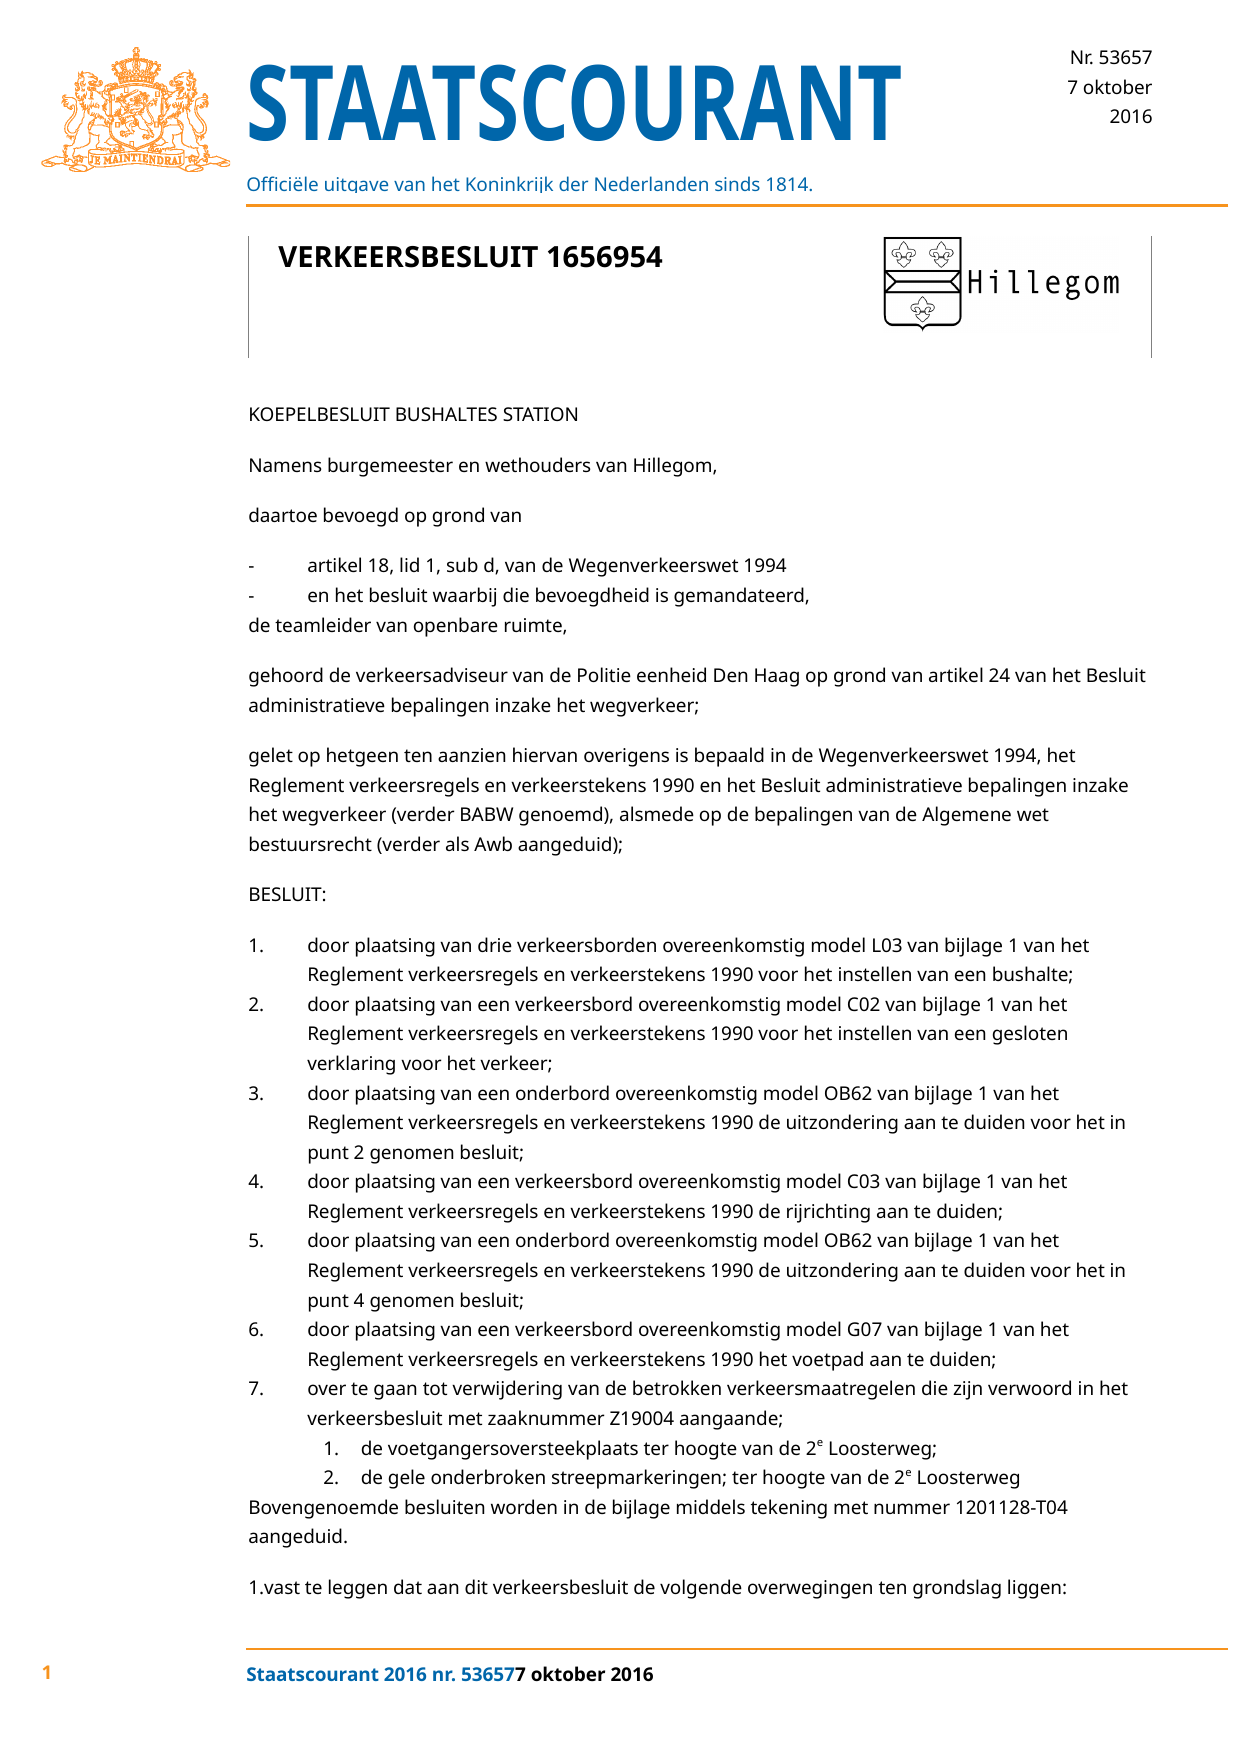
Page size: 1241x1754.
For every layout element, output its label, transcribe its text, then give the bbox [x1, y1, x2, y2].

table_header [1119, 236, 1151, 332]
list door plaatsing van een verkeersbord overeenkomstig model C02 van bijlage 1 van het Reglement verkeersregels en verkeerstekens 1990 voor het instellen van een gesloten verklaring voor het verkeer; [248, 991, 1152, 1076]
list door plaatsing van een onderbord overeenkomstig model OB62 van bijlage 1 van het Reglement verkeersregels en verkeerstekens 1990 de uitzondering aan te duiden voor het in punt 4 genomen besluit; [248, 1228, 1152, 1312]
text gehoord de verkeersadviseur van de Politie eenheid Den Haag op grond van artikel 24 van het Besluit administratieve bepalingen inzake het wegverkeer; [248, 662, 1152, 717]
text 1.vast te leggen dat aan dit verkeersbesluit de volgende overwegingen ten grondslag liggen: [248, 1574, 1152, 1599]
text daartoe bevoegd op grond van [248, 502, 1152, 528]
text gelet op hetgeen ten aanzien hiervan overigens is bepaald in de Wegenverkeerswet 1994, het Reglement verkeersregels en verkeerstekens 1990 en het Besluit administratieve bepalingen inzake het wegverkeer (verder BABW genoemd), alsmede op de bepalingen van de Algemene wet bestuursrecht (verder als Awb aangeduid); [248, 742, 1152, 857]
list door plaatsing van drie verkeersborden overeenkomstig model L03 van bijlage 1 van het Reglement verkeersregels en verkeerstekens 1990 voor het instellen van een bushalte; [248, 932, 1152, 987]
list door plaatsing van een verkeersbord overeenkomstig model G07 van bijlage 1 van het Reglement verkeersregels en verkeerstekens 1990 het voetpad aan te duiden; [248, 1316, 1152, 1372]
list de voetgangersoversteekplaats ter hoogte van de 2e Loosterweg; [323, 1435, 1152, 1460]
table_header [850, 236, 882, 332]
list door plaatsing van een onderbord overeenkomstig model OB62 van bijlage 1 van het Reglement verkeersregels en verkeerstekens 1990 de uitzondering aan te duiden voor het in punt 2 genomen besluit; [248, 1080, 1152, 1164]
list en het besluit waarbij die bevoegdheid is gemandateerd, [248, 582, 1152, 608]
picture [41, 47, 231, 172]
list artikel 18, lid 1, sub d, van de Wegenverkeerswet 1994 [248, 553, 1152, 578]
table_header VERKEERSBESLUIT 1656954 [249, 236, 850, 358]
text BESLUIT: [248, 881, 1152, 907]
list door plaatsing van een verkeersbord overeenkomstig model C03 van bijlage 1 van het Reglement verkeersregels en verkeerstekens 1990 de rijrichting aan te duiden; [248, 1168, 1152, 1224]
text de teamleider van openbare ruimte, [248, 612, 1152, 637]
picture [882, 236, 1119, 333]
text Bovengenoemde besluiten worden in de bijlage middels tekening met nummer 1201128-T04 aangeduid. [248, 1494, 1152, 1549]
text KOEPELBESLUIT BUSHALTES STATION [248, 401, 1152, 427]
list de gele onderbroken streepmarkeringen; ter hoogte van de 2e Loosterweg [323, 1464, 1152, 1490]
list over te gaan tot verwijdering van de betrokken verkeersmaatregelen die zijn verwoord in het verkeersbesluit met zaaknummer Z19004 aangaande; [248, 1376, 1152, 1431]
table_header [850, 333, 1151, 358]
text Namens burgemeester en wethouders van Hillegom, [248, 452, 1152, 477]
